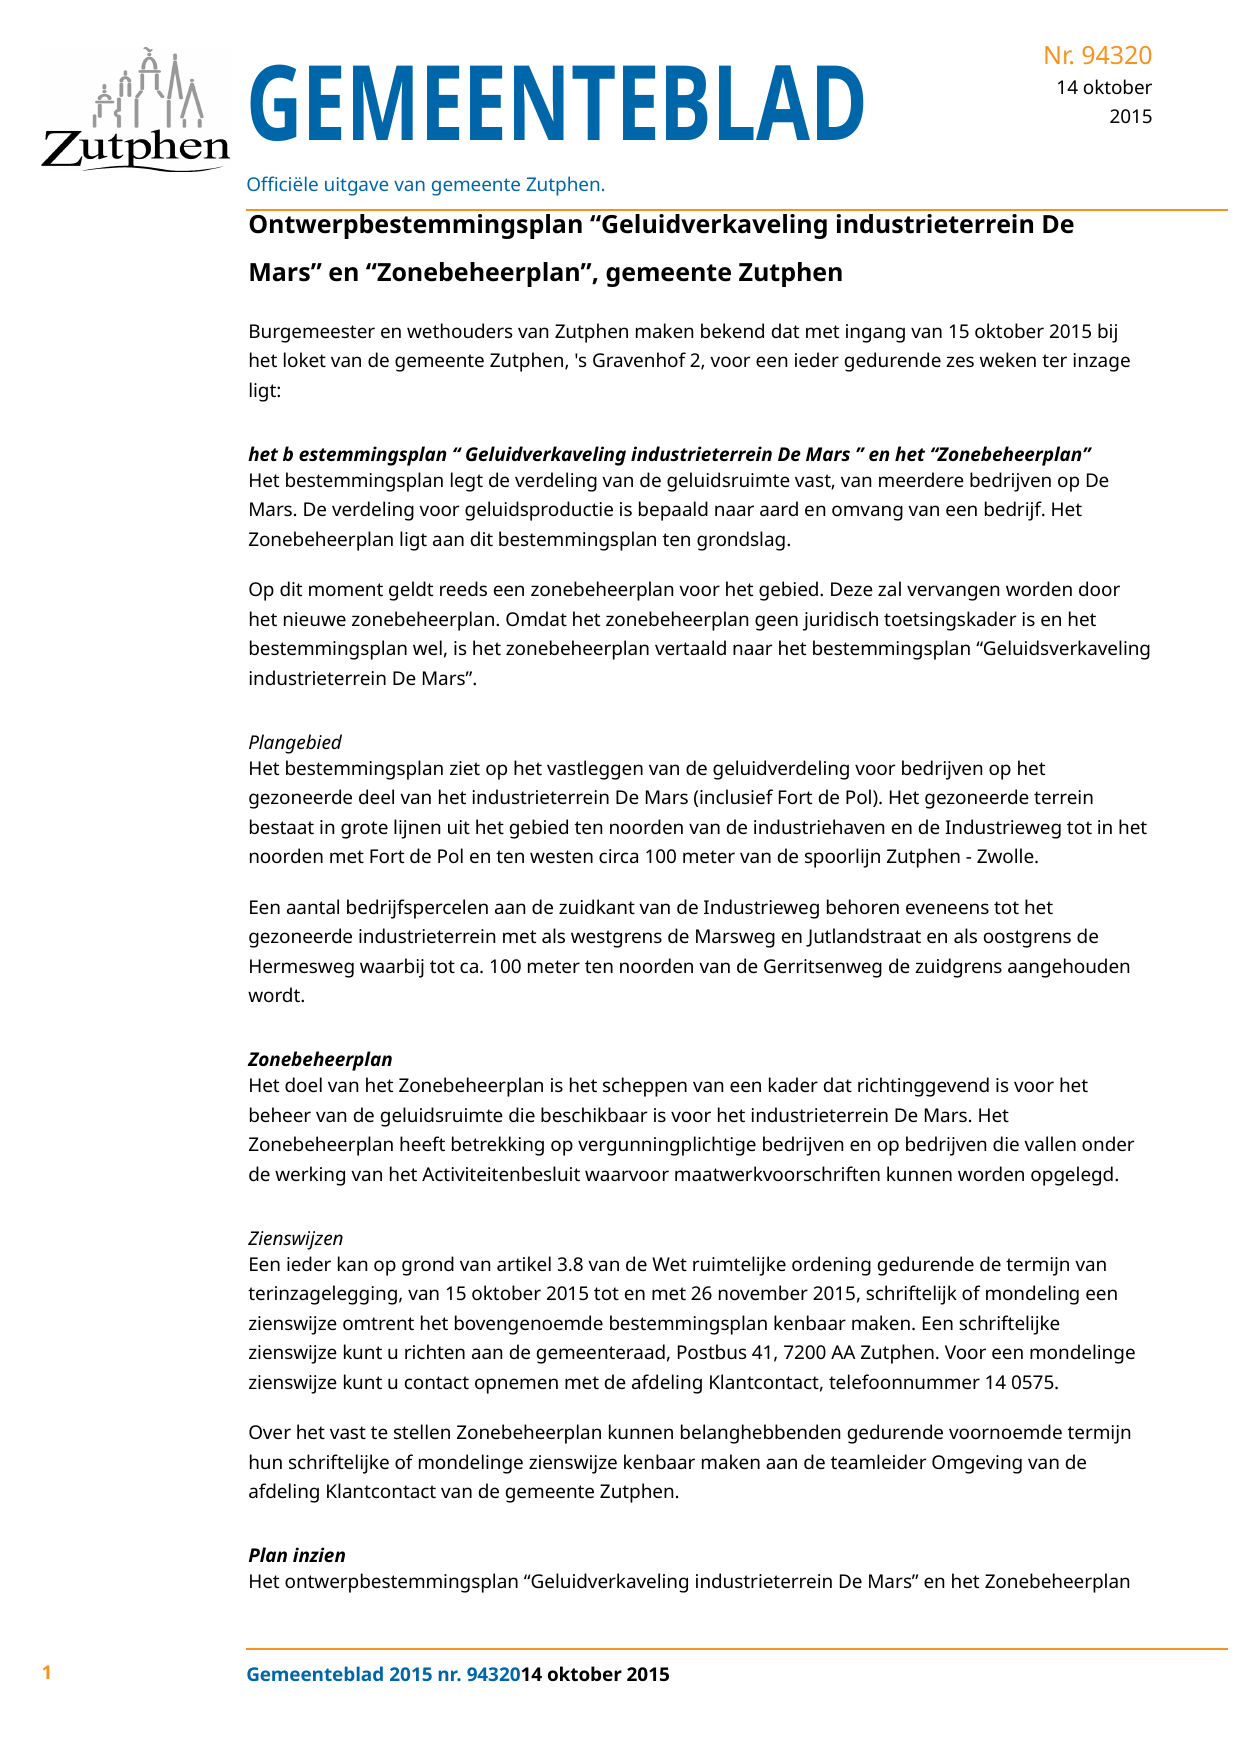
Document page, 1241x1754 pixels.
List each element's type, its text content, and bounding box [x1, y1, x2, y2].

picture [41, 47, 231, 172]
text Het ontwerpbestemmingsplan “Geluidverkaveling industrieterrein De Mars” en het Zonebeheerplan [248, 1568, 1152, 1594]
text Het doel van het Zonebeheerplan is het scheppen van een kader dat richtinggevend is voor het beheer van de geluidsruimte die beschikbaar is voor het industrieterrein De Mars. Het Zonebeheerplan heeft betrekking op vergunningplichtige bedrijven en op bedrijven die vallen onder de werking van het Activiteitenbesluit waarvoor maatwerkvoorschriften kunnen worden opgelegd. [248, 1072, 1152, 1187]
text het b estemmingsplan “ Geluidverkaveling industrieterrein De Mars ” en het “Zonebeheerplan” [248, 441, 1152, 467]
text Een aantal bedrijfspercelen aan de zuidkant van de Industrieweg behoren eveneens tot het gezoneerde industrieterrein met als westgrens de Marsweg en Jutlandstraat en als oostgrens de Hermesweg waarbij tot ca. 100 meter ten noorden van de Gerritsenweg de zuidgrens aangehouden wordt. [248, 894, 1152, 1008]
text Een ieder kan op grond van artikel 3.8 van de Wet ruimtelijke ordening gedurende de termijn van terinzagelegging, van 15 oktober 2015 tot en met 26 november 2015, schriftelijk of mondeling een zienswijze omtrent het bovengenoemde bestemmingsplan kenbaar maken. Een schriftelijke zienswijze kunt u richten aan de gemeenteraad, Postbus 41, 7200 AA Zutphen. Voor een mondelinge zienswijze kunt u contact opnemen met de afdeling Klantcontact, telefoonnummer 14 0575. [248, 1251, 1152, 1395]
text Het bestemmingsplan legt de verdeling van de geluidsruimte vast, van meerdere bedrijven op De Mars. De verdeling voor geluidsproductie is bepaald naar aard en omvang van een bedrijf. Het Zonebeheerplan ligt aan dit bestemmingsplan ten grondslag. [248, 467, 1152, 552]
text Plangebied [248, 729, 1152, 755]
text Burgemeester en wethouders van Zutphen maken bekend dat met ingang van 15 oktober 2015 bij het loket van de gemeente Zutphen, 's Gravenhof 2, voor een ieder gedurende zes weken ter inzage ligt: [248, 318, 1152, 403]
text Zonebeheerplan [248, 1047, 1152, 1072]
text Zienswijzen [248, 1225, 1152, 1251]
text Het bestemmingsplan ziet op het vastleggen van de geluidverdeling voor bedrijven op het gezoneerde deel van het industrieterrein De Mars (inclusief Fort de Pol). Het gezoneerde terrein bestaat in grote lijnen uit het gebied ten noorden van de industriehaven en de Industrieweg tot in het noorden met Fort de Pol en ten westen circa 100 meter van de spoorlijn Zutphen - Zwolle. [248, 755, 1152, 869]
text Over het vast te stellen Zonebeheerplan kunnen belanghebbenden gedurende voornoemde termijn hun schriftelijke of mondelinge zienswijze kenbaar maken aan de teamleider Omgeving van de afdeling Klantcontact van de gemeente Zutphen. [248, 1419, 1152, 1504]
text Op dit moment geldt reeds een zonebeheerplan voor het gebied. Deze zal vervangen worden door het nieuwe zonebeheerplan. Omdat het zonebeheerplan geen juridisch toetsingskader is en het bestemmingsplan wel, is het zonebeheerplan vertaald naar het bestemmingsplan “Geluidsverkaveling industrieterrein De Mars”. [248, 576, 1152, 691]
text Plan inzien [248, 1543, 1152, 1568]
text Ontwerpbestemmingsplan “Geluidverkaveling industrieterrein De Mars” en “Zonebeheerplan”, gemeente Zutphen [248, 211, 1152, 288]
